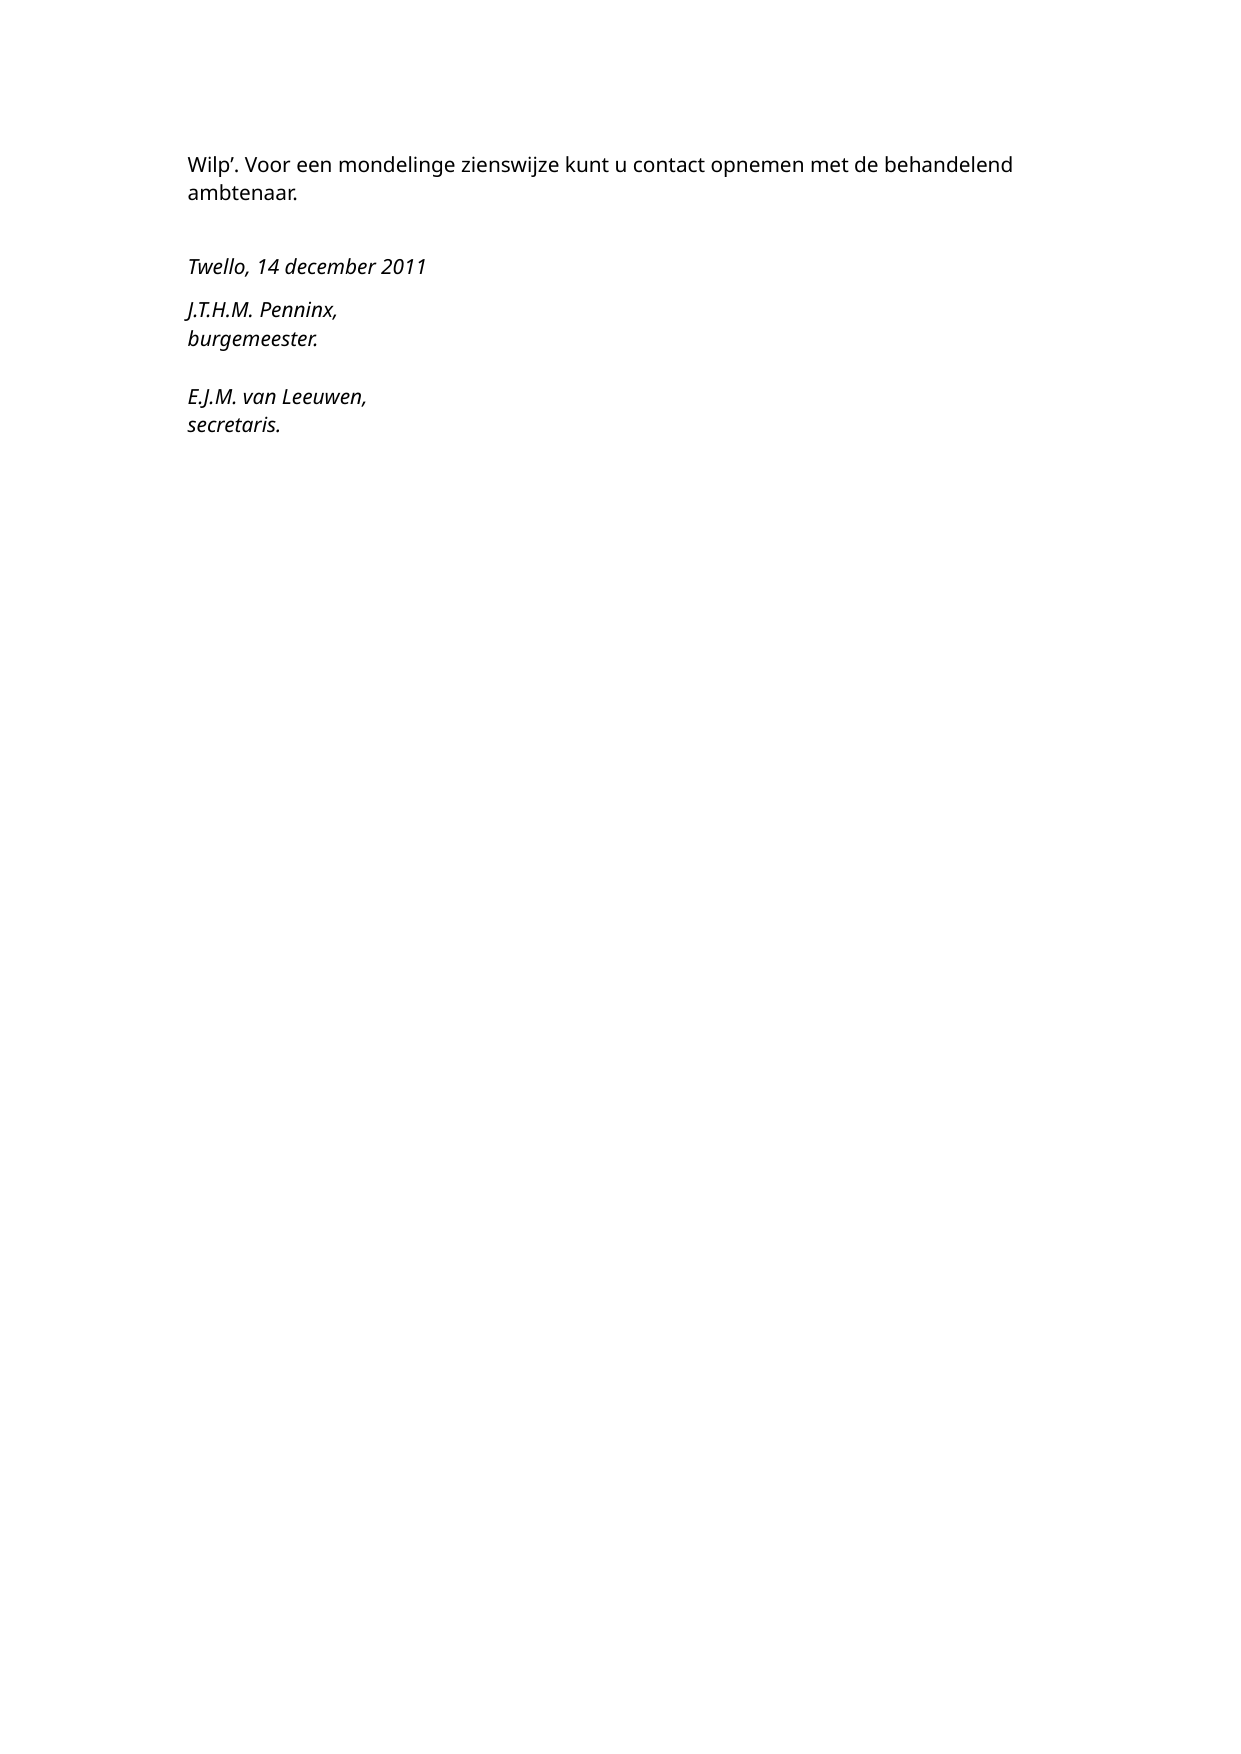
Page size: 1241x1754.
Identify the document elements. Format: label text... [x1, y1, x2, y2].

text J.T.H.M. Penninx, [187, 295, 1053, 324]
text Twello, 14 december 2011 [187, 252, 1053, 280]
text secretaris. [187, 411, 1053, 439]
text E.J.M. van Leeuwen, [187, 382, 1053, 411]
text Wilp’. Voor een mondelinge zienswijze kunt u contact opnemen met de behandelend ambtenaar. [187, 150, 1053, 207]
text burgemeester. [187, 324, 1053, 352]
